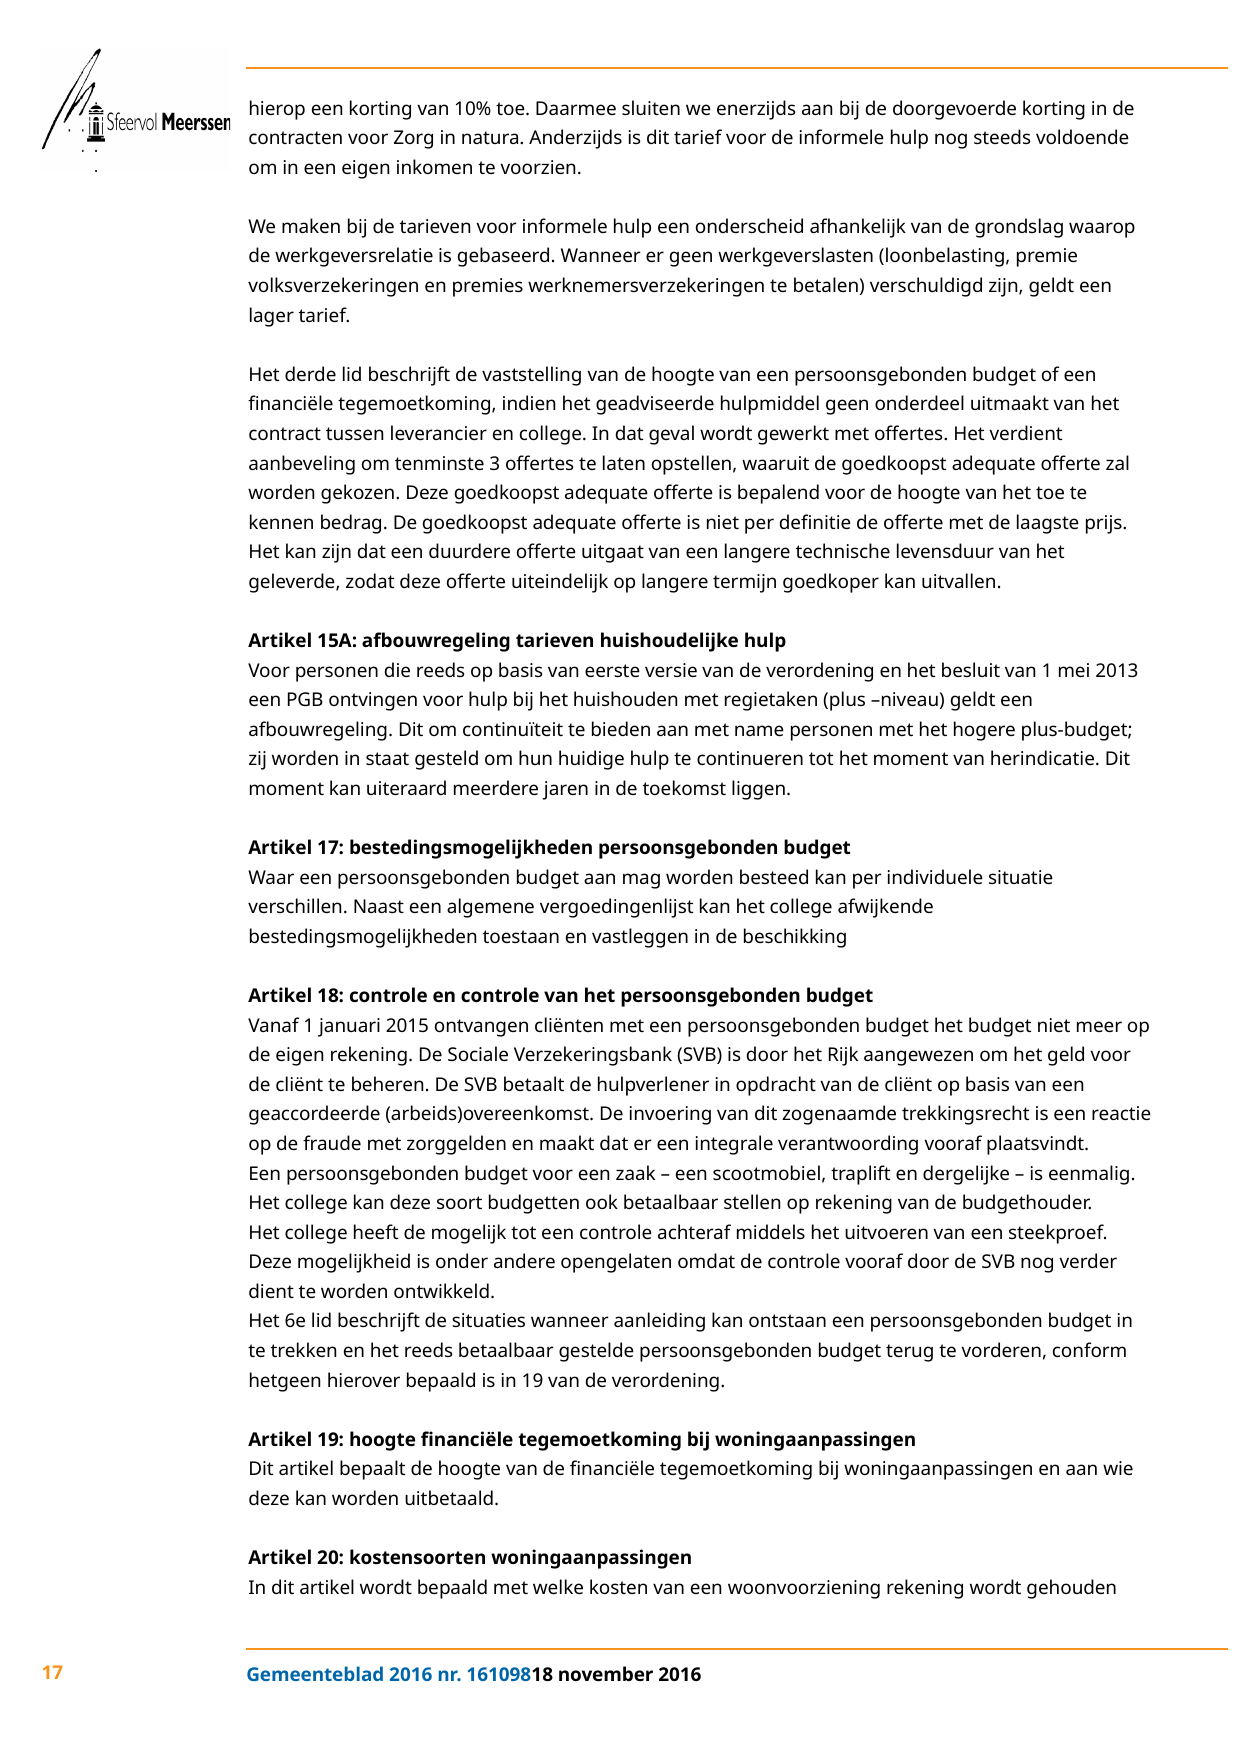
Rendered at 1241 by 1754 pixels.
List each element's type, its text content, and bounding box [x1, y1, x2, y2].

text We maken bij de tarieven voor informele hulp een onderscheid afhankelijk van de grondslag waarop de werkgeversrelatie is gebaseerd. Wanneer er geen werkgeverslasten (loonbelasting, premie volksverzekeringen en premies werknemersverzekeringen te betalen) verschuldigd zijn, geldt een lager tarief. [248, 213, 1152, 328]
text Waar een persoonsgebonden budget aan mag worden besteed kan per individuele situatie verschillen. Naast een algemene vergoedingenlijst kan het college afwijkende bestedingsmogelijkheden toestaan en vastleggen in de beschikking [248, 864, 1152, 949]
text hierop een korting van 10% toe. Daarmee sluiten we enerzijds aan bij de doorgevoerde korting in de contracten voor Zorg in natura. Anderzijds is dit tarief voor de informele hulp nog steeds voldoende om in een eigen inkomen te voorzien. [248, 95, 1152, 180]
text In dit artikel wordt bepaald met welke kosten van een woonvoorziening rekening wordt gehouden [248, 1574, 1152, 1600]
text Het derde lid beschrijft de vaststelling van de hoogte van een persoonsgebonden budget of een financiële tegemoetkoming, indien het geadviseerde hulpmiddel geen onderdeel uitmaakt van het contract tussen leverancier en college. In dat geval wordt gewerkt met offertes. Het verdient aanbeveling om tenminste 3 offertes te laten opstellen, waaruit de goedkoopst adequate offerte zal worden gekozen. Deze goedkoopst adequate offerte is bepalend voor de hoogte van het toe te kennen bedrag. De goedkoopst adequate offerte is niet per definitie de offerte met de laagste prijs. Het kan zijn dat een duurdere offerte uitgaat van een langere technische levensduur van het geleverde, zodat deze offerte uiteindelijk op langere termijn goedkoper kan uitvallen. [248, 361, 1152, 594]
text Een persoonsgebonden budget voor een zaak – een scootmobiel, traplift en dergelijke – is eenmalig. Het college kan deze soort budgetten ook betaalbaar stellen op rekening van de budgethouder. [248, 1160, 1152, 1215]
text Vanaf 1 januari 2015 ontvangen cliënten met een persoonsgebonden budget het budget niet meer op de eigen rekening. De Sociale Verzekeringsbank (SVB) is door het Rijk aangewezen om het geld voor de cliënt te beheren. De SVB betaalt de hulpverlener in opdracht van de cliënt op basis van een geaccordeerde (arbeids)overeenkomst. De invoering van dit zogenaamde trekkingsrecht is een reactie op de fraude met zorggelden en maakt dat er een integrale verantwoording vooraf plaatsvindt. [248, 1012, 1152, 1156]
text Het 6e lid beschrijft de situaties wanneer aanleiding kan ontstaan een persoonsgebonden budget in te trekken en het reeds betaalbaar gestelde persoonsgebonden budget terug te vorderen, conform hetgeen hierover bepaald is in 19 van de verordening. [248, 1308, 1152, 1393]
text Het college heeft de mogelijk tot een controle achteraf middels het uitvoeren van een steekproef. Deze mogelijkheid is onder andere opengelaten omdat de controle vooraf door de SVB nog verder dient te worden ontwikkeld. [248, 1219, 1152, 1304]
text Artikel 17: bestedingsmogelijkheden persoonsgebonden budget [248, 834, 1152, 860]
text Artikel 15A: afbouwregeling tarieven huishoudelijke hulp [248, 627, 1152, 653]
text Dit artikel bepaalt de hoogte van de financiële tegemoetkoming bij woningaanpassingen en aan wie deze kan worden uitbetaald. [248, 1456, 1152, 1511]
text Artikel 18: controle en controle van het persoonsgebonden budget [248, 982, 1152, 1008]
picture [41, 47, 231, 172]
text Artikel 19: hoogte financiële tegemoetkoming bij woningaanpassingen [248, 1426, 1152, 1452]
text Voor personen die reeds op basis van eerste versie van de verordening en het besluit van 1 mei 2013 een PGB ontvingen voor hulp bij het huishouden met regietaken (plus –niveau) geldt een afbouwregeling. Dit om continuïteit te bieden aan met name personen met het hogere plus-budget; zij worden in staat gesteld om hun huidige hulp te continueren tot het moment van herindicatie. Dit moment kan uiteraard meerdere jaren in de toekomst liggen. [248, 657, 1152, 801]
text Artikel 20: kostensoorten woningaanpassingen [248, 1544, 1152, 1570]
